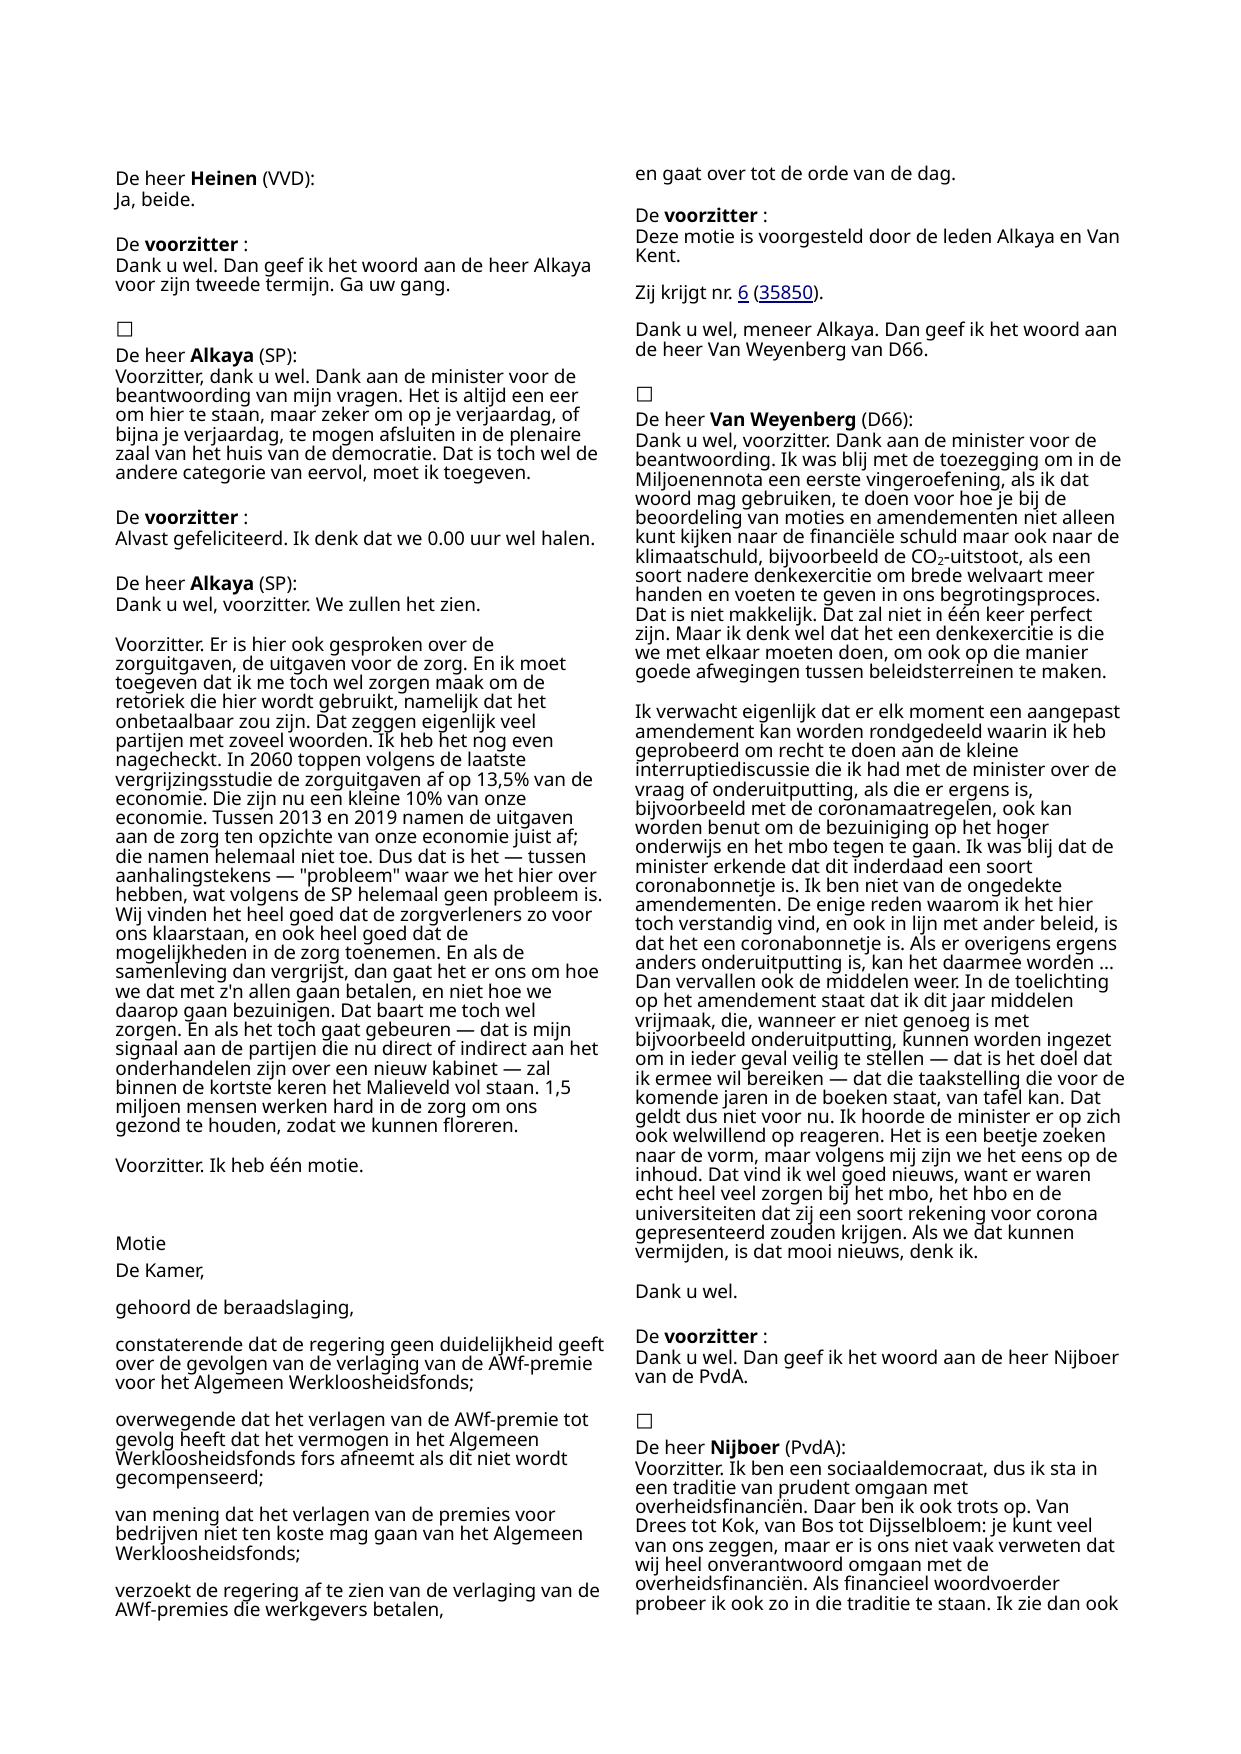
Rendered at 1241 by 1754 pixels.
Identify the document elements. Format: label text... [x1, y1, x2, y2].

text Voorzitter. Ik heb één motie. [115, 1157, 605, 1177]
text Dank u wel. Dan geef ik het woord aan de heer Nijboer van de PvdA. [635, 1349, 1125, 1387]
text Ja, beide. [115, 191, 605, 210]
text Dank u wel, voorzitter. Dank aan de minister voor de beantwoording. Ik was blij met de toezegging om in de Miljoenennota een eerste vingeroefening, als ik dat woord mag gebruiken, te doen voor hoe je bij de beoordeling van moties en amendementen niet alleen kunt kijken naar de financiële schuld maar ook naar de klimaatschuld, bijvoorbeeld de CO2-uitstoot, als een soort nadere denkexercitie om brede welvaart meer handen en voeten te geven in ons begrotingsproces. Dat is niet makkelijk. Dat zal niet in één keer perfect zijn. Maar ik denk wel dat het een denkexercitie is die we met elkaar moeten doen, om ook op die manier goede afwegingen tussen beleidsterreinen te maken. [635, 432, 1125, 683]
text constaterende dat de regering geen duidelijkheid geeft over de gevolgen van de verlaging van de AWf-premie voor het Algemeen Werkloosheidsfonds; [115, 1336, 605, 1394]
text Voorzitter. Er is hier ook gesproken over de zorguitgaven, de uitgaven voor de zorg. En ik moet toegeven dat ik me toch wel zorgen maak om de retoriek die hier wordt gebruikt, namelijk dat het onbetaalbaar zou zijn. Dat zeggen eigenlijk veel partijen met zoveel woorden. Ik heb het nog even nagecheckt. In 2060 toppen volgens de laatste vergrijzingsstudie de zorguitgaven af op 13,5% van de economie. Die zijn nu een kleine 10% van onze economie. Tussen 2013 en 2019 namen de uitgaven aan de zorg ten opzichte van onze economie juist af; die namen helemaal niet toe. Dus dat is het — tussen aanhalingstekens — "probleem" waar we het hier over hebben, wat volgens de SP helemaal geen probleem is. Wij vinden het heel goed dat de zorgverleners zo voor ons klaarstaan, en ook heel goed dat de mogelijkheden in de zorg toenemen. En als de samenleving dan vergrijst, dan gaat het er ons om hoe we dat met z'n allen gaan betalen, en niet hoe we daarop gaan bezuinigen. Dat baart me toch wel zorgen. En als het toch gaat gebeuren — dat is mijn signaal aan de partijen die nu direct of indirect aan het onderhandelen zijn over een nieuw kabinet — zal binnen de kortste keren het Malieveld vol staan. 1,5 miljoen mensen werken hard in de zorg om ons gezond te houden, zodat we kunnen floreren. [115, 636, 605, 1137]
text ⬜ [635, 1408, 1125, 1434]
text verzoekt de regering af te zien van de verlaging van de AWf-premies die werkgevers betalen, [115, 1582, 605, 1620]
text Ik verwacht eigenlijk dat er elk moment een aangepast amendement kan worden rondgedeeld waarin ik heb geprobeerd om recht te doen aan de kleine interruptiediscussie die ik had met de minister over de vraag of onderuitputting, als die er ergens is, bijvoorbeeld met de coronamaatregelen, ook kan worden benut om de bezuiniging op het hoger onderwijs en het mbo tegen te gaan. Ik was blij dat de minister erkende dat dit inderdaad een soort coronabonnetje is. Ik ben niet van de ongedekte amendementen. De enige reden waarom ik het hier toch verstandig vind, en ook in lijn met ander beleid, is dat het een coronabonnetje is. Als er overigens ergens anders onderuitputting is, kan het daarmee worden … Dan vervallen ook de middelen weer. In de toelichting op het amendement staat dat ik dit jaar middelen vrijmaak, die, wanneer er niet genoeg is met bijvoorbeeld onderuitputting, kunnen worden ingezet om in ieder geval veilig te stellen — dat is het doel dat ik ermee wil bereiken — dat die taakstelling die voor de komende jaren in de boeken staat, van tafel kan. Dat geldt dus niet voor nu. Ik hoorde de minister er op zich ook welwillend op reageren. Het is een beetje zoeken naar de vorm, maar volgens mij zijn we het eens op de inhoud. Dat vind ik wel goed nieuws, want er waren echt heel veel zorgen bij het mbo, het hbo en de universiteiten dat zij een soort rekening voor corona gepresenteerd zouden krijgen. Als we dat kunnen vermijden, is dat mooi nieuws, denk ik. [635, 703, 1125, 1262]
text De heer Heinen (VVD): [115, 165, 605, 191]
text en gaat over tot de orde van de dag. [635, 165, 1125, 184]
text De voorzitter : [635, 202, 1125, 228]
text Voorzitter. Ik ben een sociaaldemocraat, dus ik sta in een traditie van prudent omgaan met overheidsfinanciën. Daar ben ik ook trots op. Van Drees tot Kok, van Bos tot Dijsselbloem: je kunt veel van ons zeggen, maar er is ons niet vaak verweten dat wij heel onverantwoord omgaan met de overheidsfinanciën. Als financieel woordvoerder probeer ik ook zo in die traditie te staan. Ik zie dan ook [635, 1460, 1125, 1614]
text Alvast gefeliciteerd. Ik denk dat we 0.00 uur wel halen. [115, 530, 605, 549]
text De heer Alkaya (SP): [115, 570, 605, 596]
text ⬜ [635, 381, 1125, 406]
text ⬜ [115, 316, 605, 342]
text De heer Alkaya (SP): [115, 342, 605, 368]
text De voorzitter : [115, 231, 605, 257]
text Deze motie is voorgesteld door de leden Alkaya en Van Kent. [635, 228, 1125, 267]
text De heer Nijboer (PvdA): [635, 1434, 1125, 1460]
text De heer Van Weyenberg (D66): [635, 406, 1125, 432]
text overwegende dat het verlagen van de AWf-premie tot gevolg heeft dat het vermogen in het Algemeen Werkloosheidsfonds fors afneemt als dit niet wordt gecompenseerd; [115, 1411, 605, 1488]
text Zij krijgt nr. 6 (35850). [635, 284, 1125, 303]
text Dank u wel, voorzitter. We zullen het zien. [115, 596, 605, 615]
text gehoord de beraadslaging, [115, 1299, 605, 1318]
text Motie [115, 1230, 605, 1256]
text De Kamer, [115, 1262, 605, 1281]
text De voorzitter : [635, 1323, 1125, 1349]
text De voorzitter : [115, 504, 605, 530]
text Dank u wel. [635, 1283, 1125, 1302]
text Dank u wel, meneer Alkaya. Dan geef ik het woord aan de heer Van Weyenberg van D66. [635, 321, 1125, 360]
text Voorzitter, dank u wel. Dank aan de minister voor de beantwoording van mijn vragen. Het is altijd een eer om hier te staan, maar zeker om op je verjaardag, of bijna je verjaardag, te mogen afsluiten in de plenaire zaal van het huis van de democratie. Dat is toch wel de andere categorie van eervol, moet ik toegeven. [115, 368, 605, 483]
text Dank u wel. Dan geef ik het woord aan de heer Alkaya voor zijn tweede termijn. Ga uw gang. [115, 257, 605, 295]
text van mening dat het verlagen van de premies voor bedrijven niet ten koste mag gaan van het Algemeen Werkloosheidsfonds; [115, 1506, 605, 1564]
